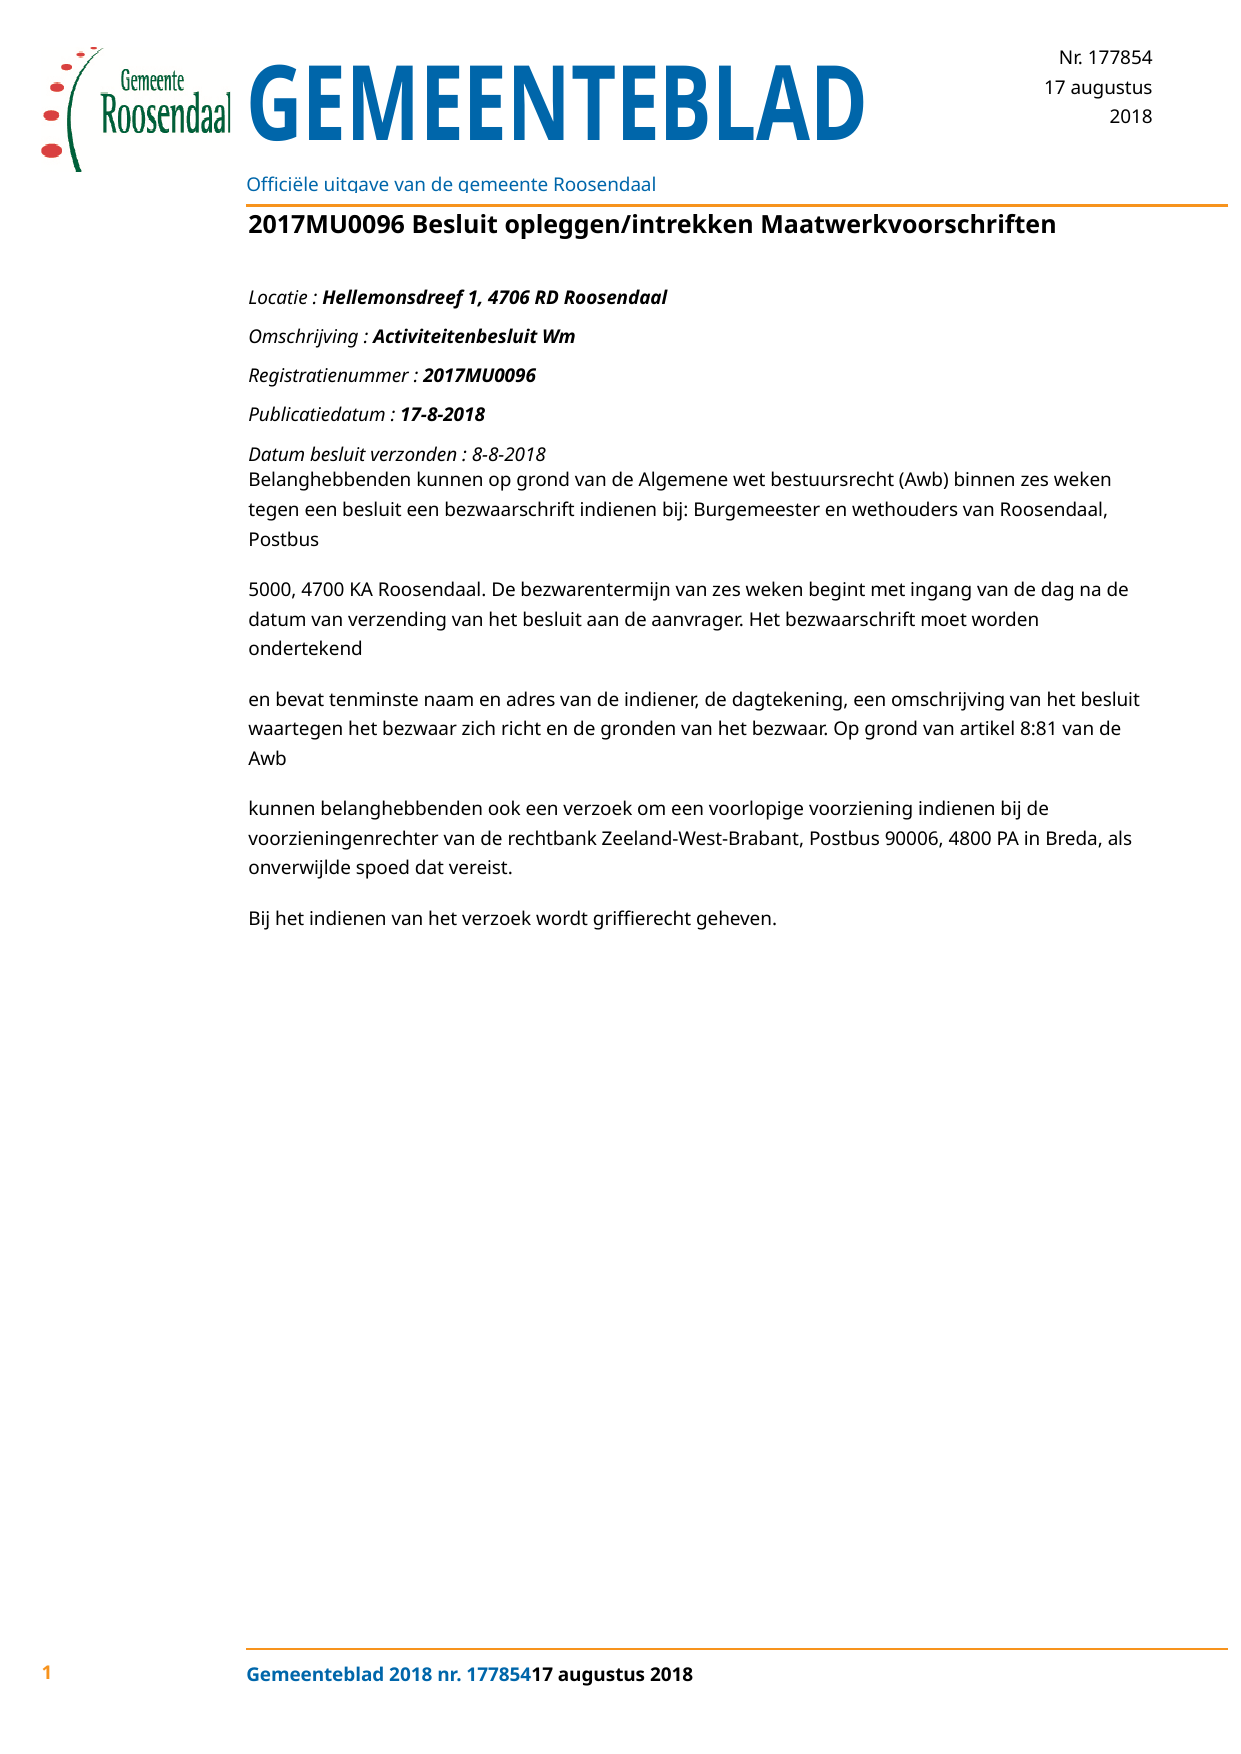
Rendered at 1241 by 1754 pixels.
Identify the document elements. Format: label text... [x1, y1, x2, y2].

text Belanghebbenden kunnen op grond van de Algemene wet bestuursrecht (Awb) binnen zes weken tegen een besluit een bezwaarschrift indienen bij: Burgemeester en wethouders van Roosendaal, Postbus [248, 467, 1152, 552]
text kunnen belanghebbenden ook een verzoek om een voorlopige voorziening indienen bij de voorzieningenrechter van de rechtbank Zeeland-West-Brabant, Postbus 90006, 4800 PA in Breda, als onverwijlde spoed dat vereist. [248, 795, 1152, 880]
text en bevat tenminste naam en adres van de indiener, de dagtekening, een omschrijving van het besluit waartegen het bezwaar zich richt en de gronden van het bezwaar. Op grond van artikel 8:81 van de Awb [248, 686, 1152, 771]
text Omschrijving : Activiteitenbesluit Wm [248, 323, 1152, 349]
text 5000, 4700 KA Roosendaal. De bezwarentermijn van zes weken begint met ingang van de dag na de datum van verzending van het besluit aan de aanvrager. Het bezwaarschrift moet worden ondertekend [248, 576, 1152, 661]
text Publicatiedatum : 17-8-2018 [248, 402, 1152, 427]
text 2017MU0096 Besluit opleggen/intrekken Maatwerkvoorschriften [248, 207, 1152, 241]
picture [41, 47, 231, 172]
text Bij het indienen van het verzoek wordt griffierecht geheven. [248, 905, 1152, 931]
text Locatie : Hellemonsdreef 1, 4706 RD Roosendaal [248, 284, 1152, 309]
text Datum besluit verzonden : 8-8-2018 [248, 441, 1152, 467]
text Registratienummer : 2017MU0096 [248, 362, 1152, 388]
